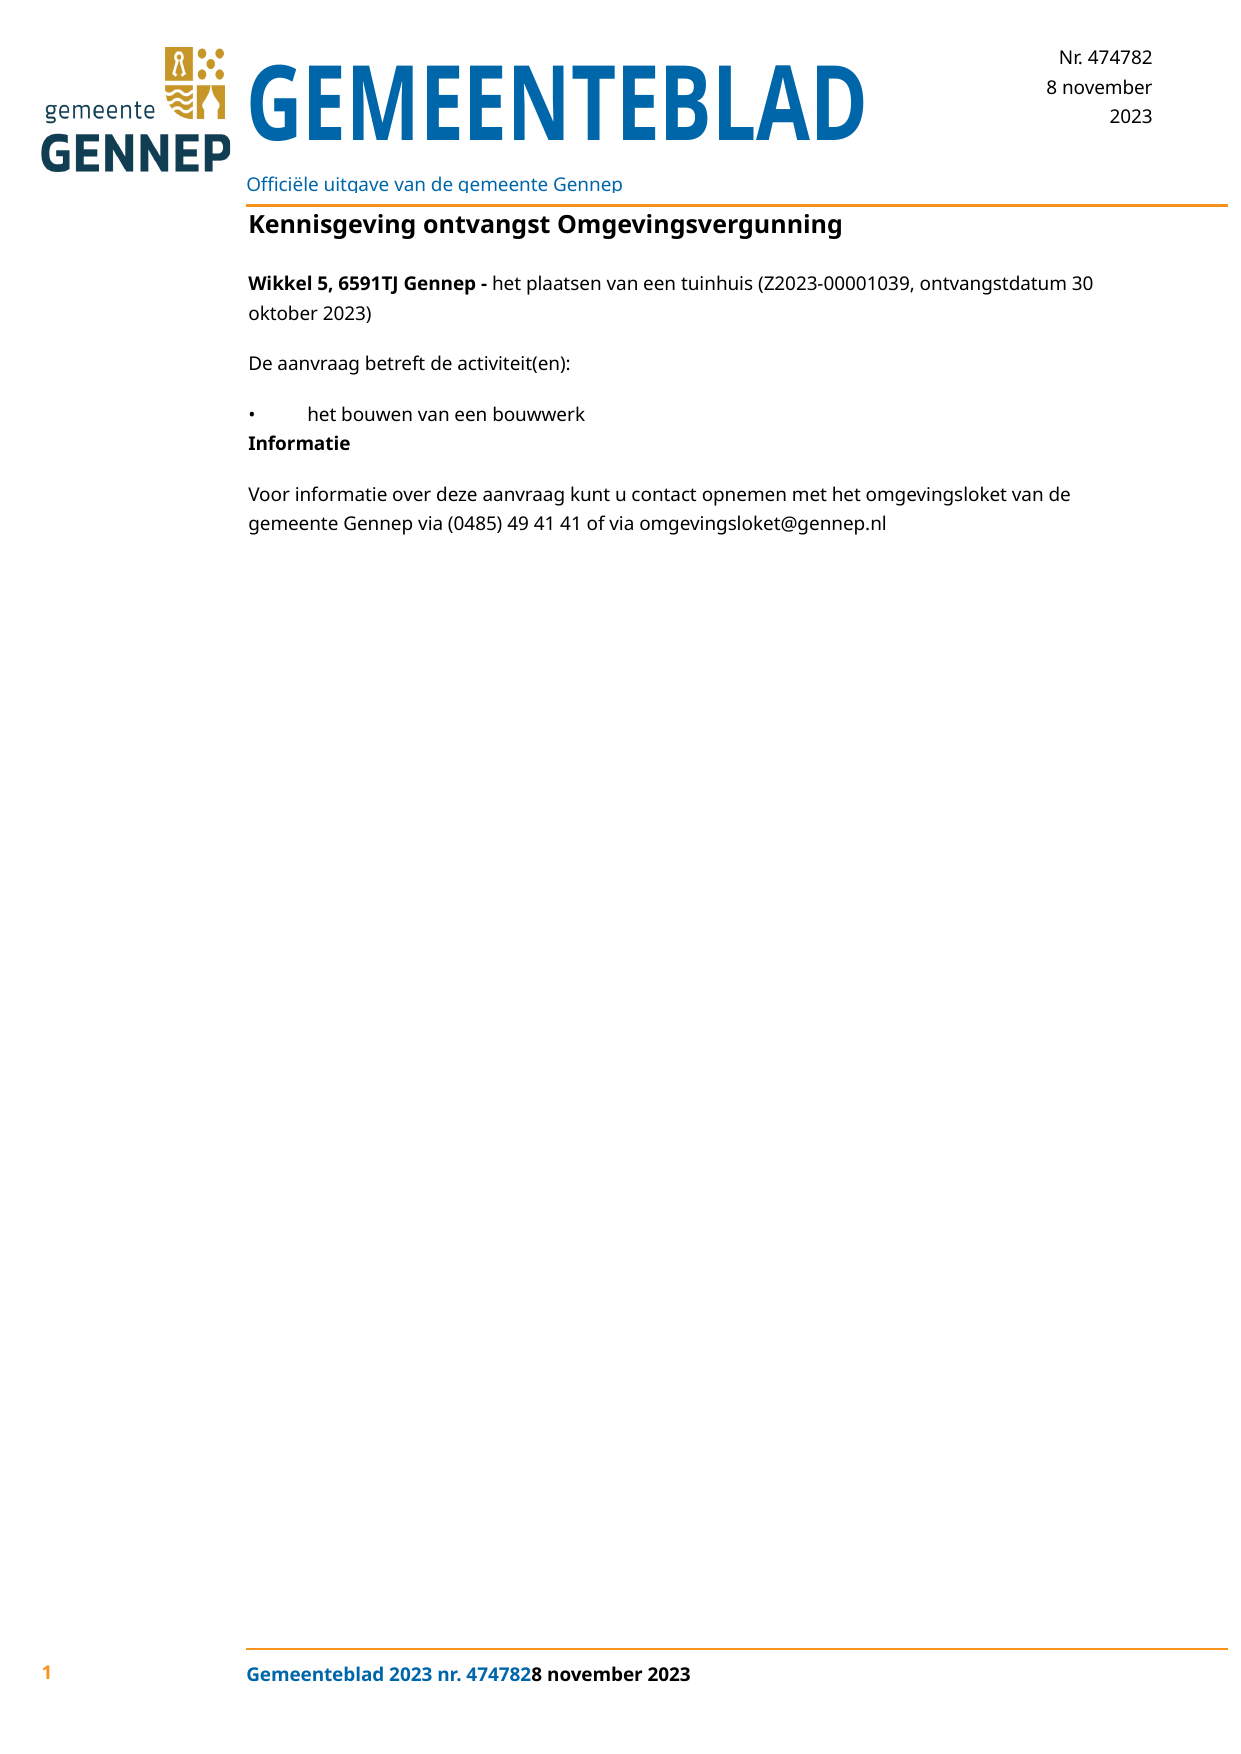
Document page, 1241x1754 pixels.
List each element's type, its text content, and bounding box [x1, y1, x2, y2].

list het bouwen van een bouwwerk [248, 401, 1152, 426]
text De aanvraag betreft de activiteit(en): [248, 350, 1152, 376]
text Informatie [248, 430, 1152, 456]
text Voor informatie over deze aanvraag kunt u contact opnemen met het omgevingsloket van de gemeente Gennep via (0485) 49 41 41 of via omgevingsloket@gennep.nl [248, 481, 1152, 536]
picture [41, 47, 231, 172]
text Wikkel 5, 6591TJ Gennep - het plaatsen van een tuinhuis (Z2023-00001039, ontvangstdatum 30 oktober 2023) [248, 270, 1152, 326]
text Kennisgeving ontvangst Omgevingsvergunning [248, 207, 1152, 241]
